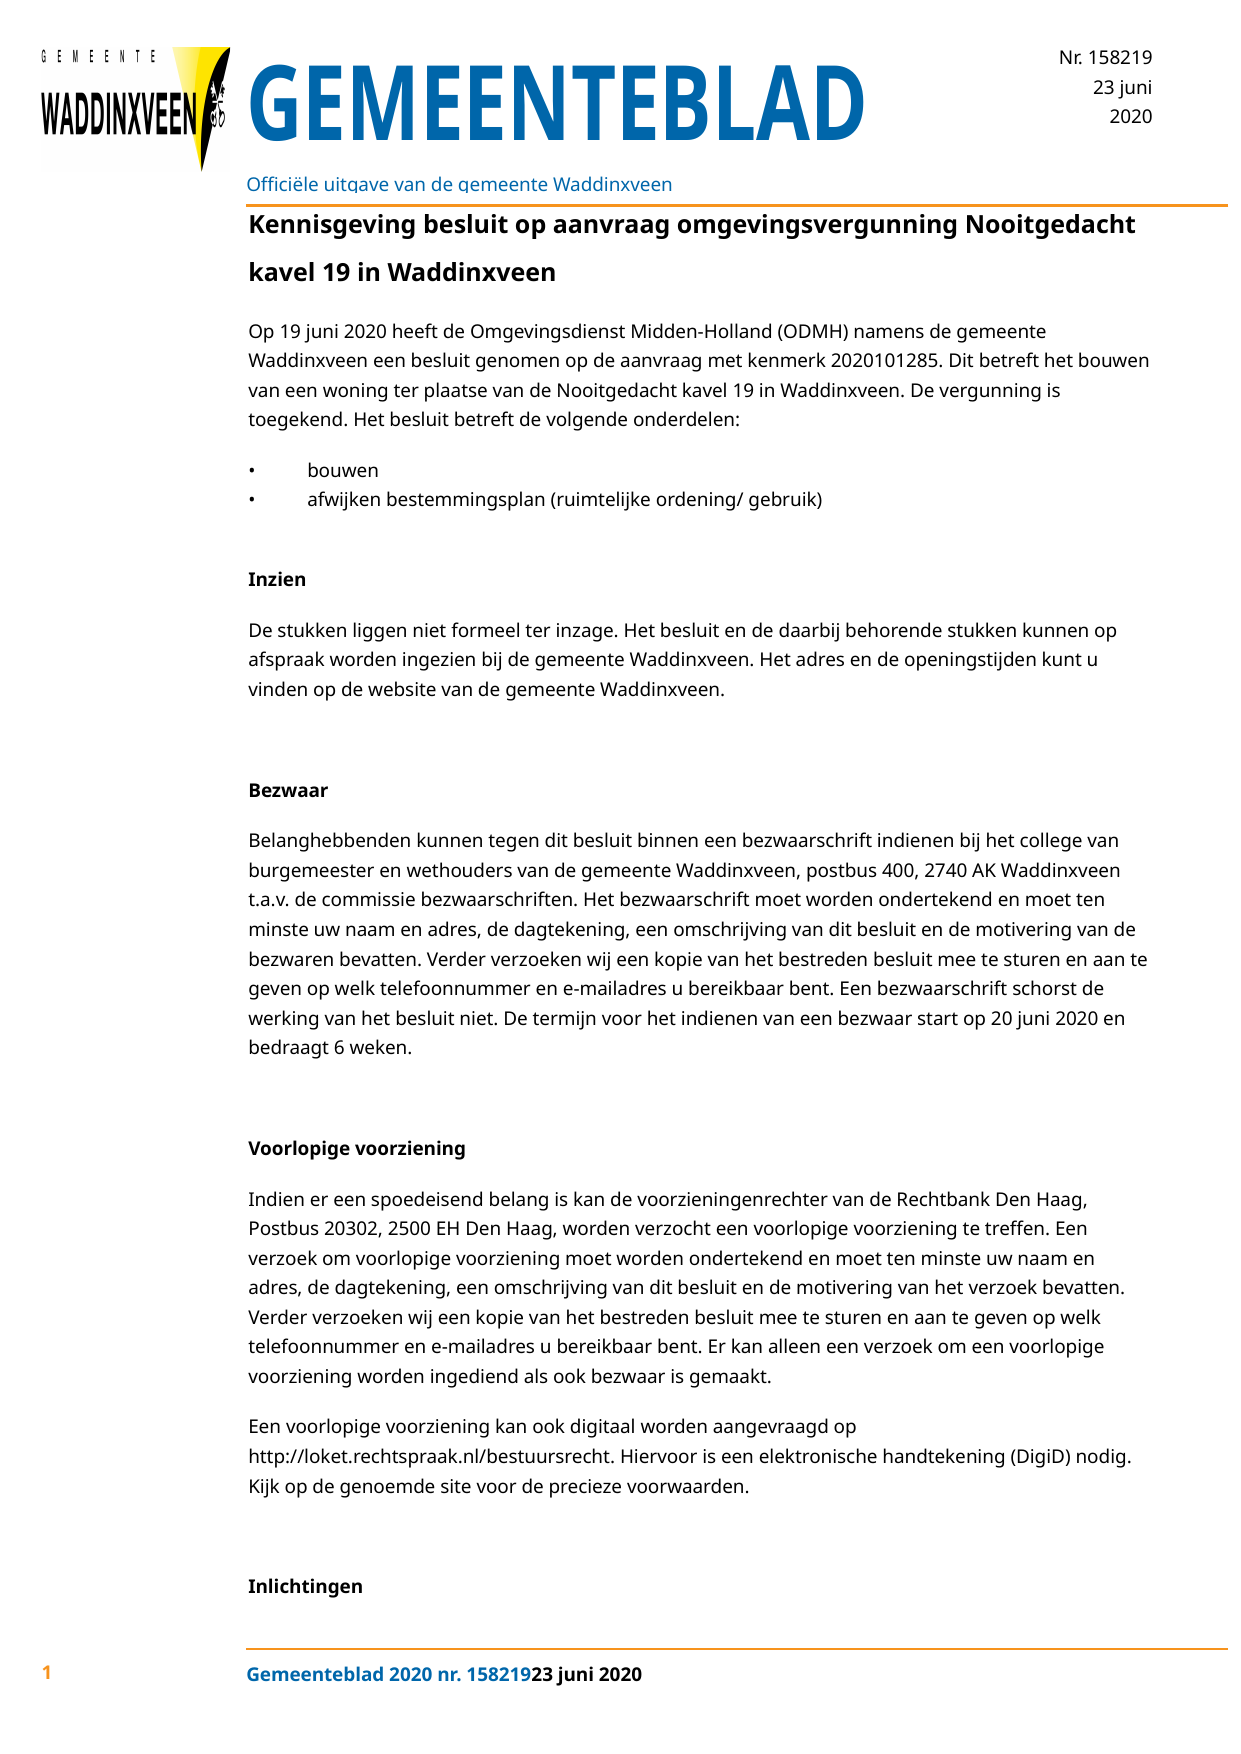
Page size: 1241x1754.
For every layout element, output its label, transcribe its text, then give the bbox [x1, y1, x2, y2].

text De stukken liggen niet formeel ter inzage. Het besluit en de daarbij behorende stukken kunnen op afspraak worden ingezien bij de gemeente Waddinxveen. Het adres en de openingstijden kunt u vinden op de website van de gemeente Waddinxveen. [248, 617, 1152, 702]
text Indien er een spoedeisend belang is kan de voorzieningenrechter van de Rechtbank Den Haag, Postbus 20302, 2500 EH Den Haag, worden verzocht een voorlopige voorziening te treffen. Een verzoek om voorlopige voorziening moet worden ondertekend en moet ten minste uw naam en adres, de dagtekening, een omschrijving van dit besluit en de motivering van het verzoek bevatten. Verder verzoeken wij een kopie van het bestreden besluit mee te sturen en aan te geven op welk telefoonnummer en e-mailadres u bereikbaar bent. Er kan alleen een verzoek om een voorlopige voorziening worden ingediend als ook bezwaar is gemaakt. [248, 1186, 1152, 1389]
text Kennisgeving besluit op aanvraag omgevingsvergunning Nooitgedacht kavel 19 in Waddinxveen [248, 207, 1152, 288]
text Belanghebbenden kunnen tegen dit besluit binnen een bezwaarschrift indienen bij het college van burgemeester en wethouders van de gemeente Waddinxveen, postbus 400, 2740 AK Waddinxveen t.a.v. de commissie bezwaarschriften. Het bezwaarschrift moet worden ondertekend en moet ten minste uw naam en adres, de dagtekening, een omschrijving van dit besluit en de motivering van de bezwaren bevatten. Verder verzoeken wij een kopie van het bestreden besluit mee te sturen en aan te geven op welk telefoonnummer en e-mailadres u bereikbaar bent. Een bezwaarschrift schorst de werking van het besluit niet. De termijn voor het indienen van een bezwaar start op 20 juni 2020 en bedraagt 6 weken. [248, 827, 1152, 1060]
list bouwen [248, 457, 1152, 483]
text Voorlopige voorziening [248, 1135, 1152, 1161]
picture [41, 47, 231, 172]
list afwijken bestemmingsplan (ruimtelijke ordening/ gebruik) [248, 487, 1152, 512]
text Een voorlopige voorziening kan ook digitaal worden aangevraagd op http://loket.rechtspraak.nl/bestuursrecht. Hiervoor is een elektronische handtekening (DigiD) nodig. Kijk op de genoemde site voor de precieze voorwaarden. [248, 1414, 1152, 1499]
text Bezwaar [248, 777, 1152, 803]
text Inlichtingen [248, 1574, 1152, 1599]
text Op 19 juni 2020 heeft de Omgevingsdienst Midden-Holland (ODMH) namens de gemeente Waddinxveen een besluit genomen op de aanvraag met kenmerk 2020101285. Dit betreft het bouwen van een woning ter plaatse van de Nooitgedacht kavel 19 in Waddinxveen. De vergunning is toegekend. Het besluit betreft de volgende onderdelen: [248, 318, 1152, 432]
text Inzien [248, 567, 1152, 592]
